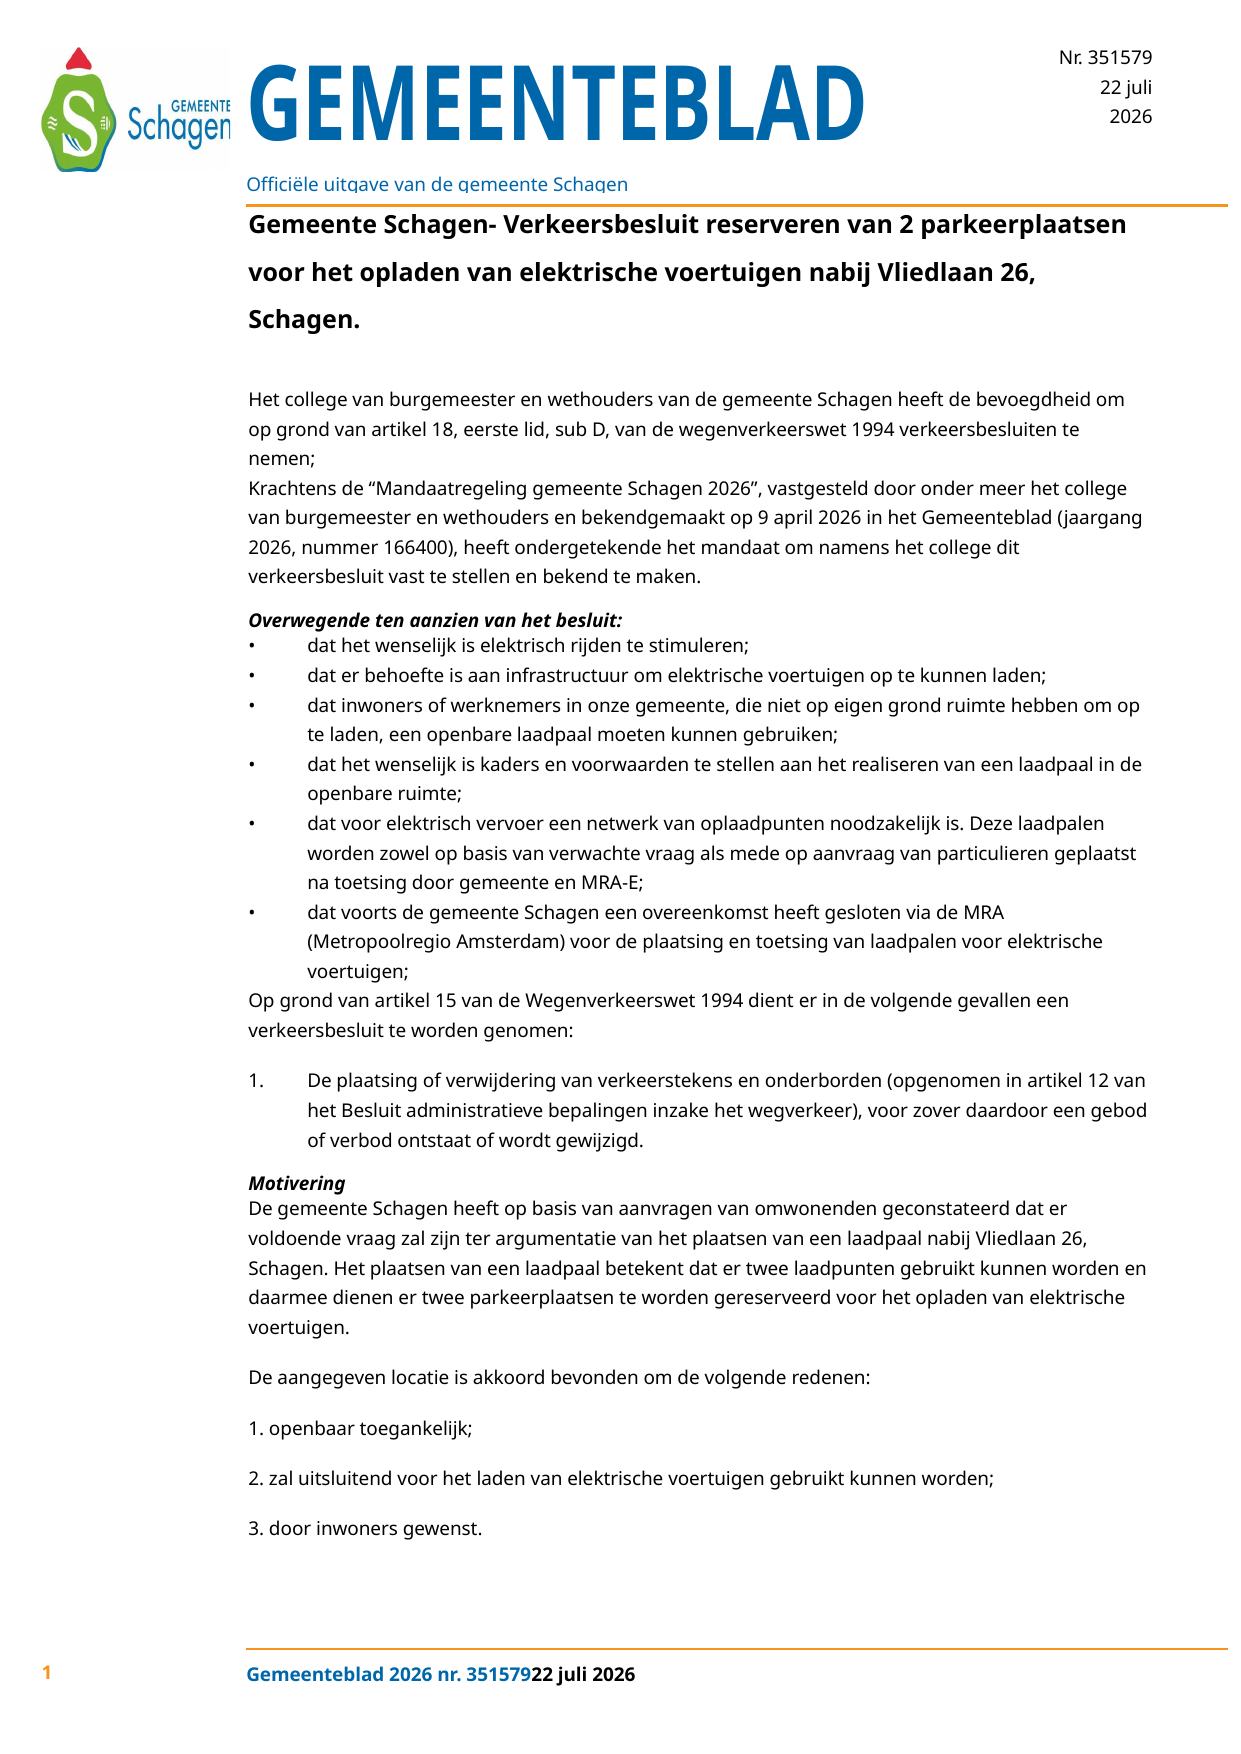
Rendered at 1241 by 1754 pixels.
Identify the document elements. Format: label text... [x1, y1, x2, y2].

list dat voorts de gemeente Schagen een overeenkomst heeft gesloten via de MRA (Metropoolregio Amsterdam) voor de plaatsing en toetsing van laadpalen voor elektrische voertuigen; [248, 899, 1152, 984]
list dat er behoefte is aan infrastructuur om elektrische voertuigen op te kunnen laden; [248, 662, 1152, 688]
text Het college van burgemeester en wethouders van de gemeente Schagen heeft de bevoegdheid om op grond van artikel 18, eerste lid, sub D, van de wegenverkeerswet 1994 verkeersbesluiten te nemen; [248, 386, 1152, 471]
text 3. door inwoners gewenst. [248, 1516, 1152, 1541]
list dat inwoners of werknemers in onze gemeente, die niet op eigen grond ruimte hebben om op te laden, een openbare laadpaal moeten kunnen gebruiken; [248, 692, 1152, 747]
text Krachtens de “Mandaatregeling gemeente Schagen 2026”, vastgesteld door onder meer het college van burgemeester en wethouders en bekendgemaakt op 9 april 2026 in het Gemeenteblad (jaargang 2026, nummer 166400), heeft ondergetekende het mandaat om namens het college dit verkeersbesluit vast te stellen en bekend te maken. [248, 475, 1152, 589]
list De plaatsing of verwijdering van verkeerstekens en onderborden (opgenomen in artikel 12 van het Besluit administratieve bepalingen inzake het wegverkeer), voor zover daardoor een gebod of verbod ontstaat of wordt gewijzigd. [248, 1068, 1152, 1152]
list dat voor elektrisch vervoer een netwerk van oplaadpunten noodzakelijk is. Deze laadpalen worden zowel op basis van verwachte vraag als mede op aanvraag van particulieren geplaatst na toetsing door gemeente en MRA-E; [248, 810, 1152, 895]
text De aangegeven locatie is akkoord bevonden om de volgende redenen: [248, 1364, 1152, 1390]
text Overwegende ten aanzien van het besluit: [248, 607, 1152, 633]
text De gemeente Schagen heeft op basis van aanvragen van omwonenden geconstateerd dat er voldoende vraag zal zijn ter argumentatie van het plaatsen van een laadpaal nabij Vliedlaan 26, Schagen. Het plaatsen van een laadpaal betekent dat er twee laadpunten gebruikt kunnen worden en daarmee dienen er twee parkeerplaatsen te worden gereserveerd voor het opladen van elektrische voertuigen. [248, 1196, 1152, 1340]
text Gemeente Schagen- Verkeersbesluit reserveren van 2 parkeerplaatsen voor het opladen van elektrische voertuigen nabij Vliedlaan 26, Schagen. [248, 207, 1152, 336]
text Op grond van artikel 15 van de Wegenverkeerswet 1994 dient er in de volgende gevallen een verkeersbesluit te worden genomen: [248, 988, 1152, 1043]
list dat het wenselijk is elektrisch rijden te stimuleren; [248, 633, 1152, 658]
text 2. zal uitsluitend voor het laden van elektrische voertuigen gebruikt kunnen worden; [248, 1465, 1152, 1491]
picture [41, 47, 231, 172]
text Motivering [248, 1170, 1152, 1196]
list dat het wenselijk is kaders en voorwaarden te stellen aan het realiseren van een laadpaal in de openbare ruimte; [248, 751, 1152, 806]
text 1. openbaar toegankelijk; [248, 1415, 1152, 1441]
